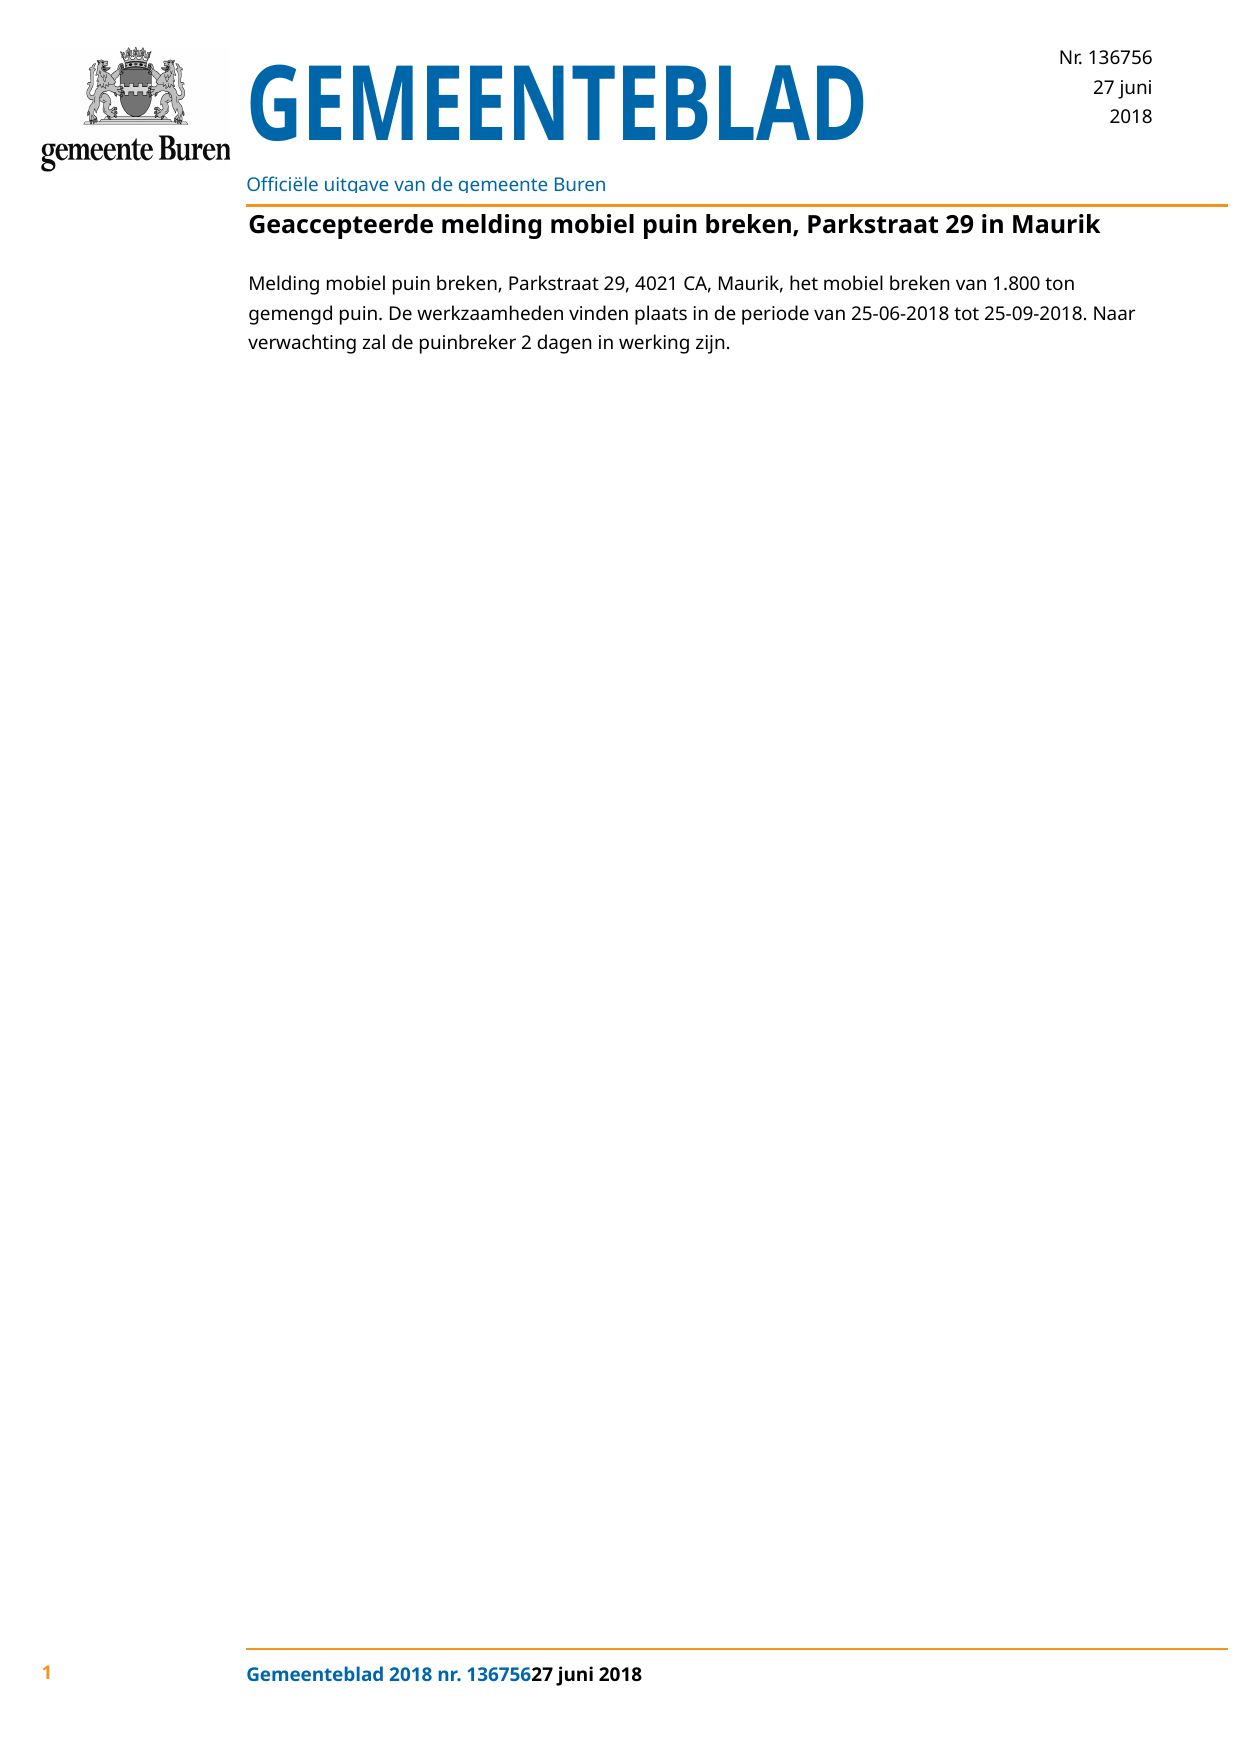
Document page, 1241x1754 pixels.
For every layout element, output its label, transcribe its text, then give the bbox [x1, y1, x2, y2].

text Melding mobiel puin breken, Parkstraat 29, 4021 CA, Maurik, het mobiel breken van 1.800 ton gemengd puin. De werkzaamheden vinden plaats in de periode van 25-06-2018 tot 25-09-2018. Naar verwachting zal de puinbreker 2 dagen in werking zijn. [248, 270, 1152, 355]
picture [41, 47, 231, 172]
text Geaccepteerde melding mobiel puin breken, Parkstraat 29 in Maurik [248, 207, 1152, 241]
